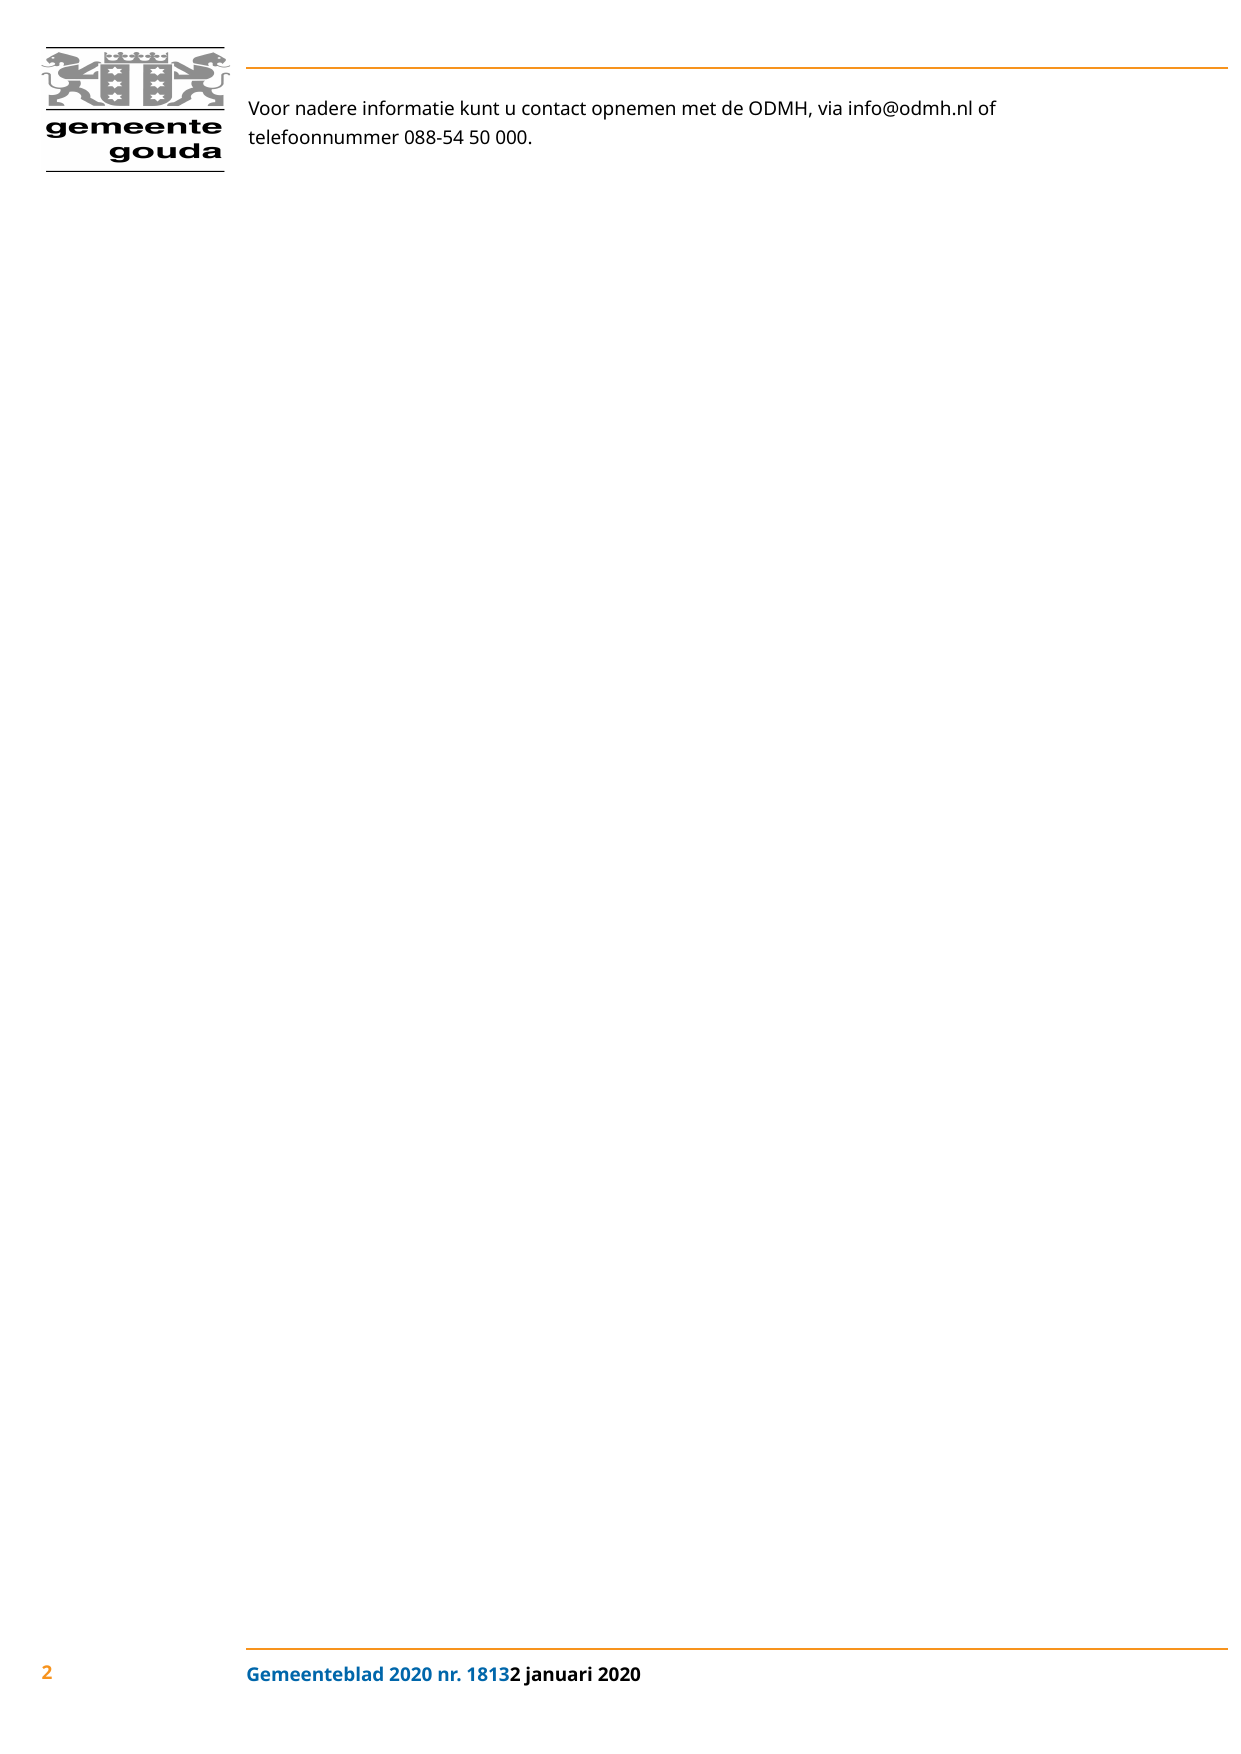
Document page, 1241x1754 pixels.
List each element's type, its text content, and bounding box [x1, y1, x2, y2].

picture [41, 47, 231, 172]
text Voor nadere informatie kunt u contact opnemen met de ODMH, via info@odmh.nl of telefoonnummer 088-54 50 000. [248, 95, 1152, 150]
